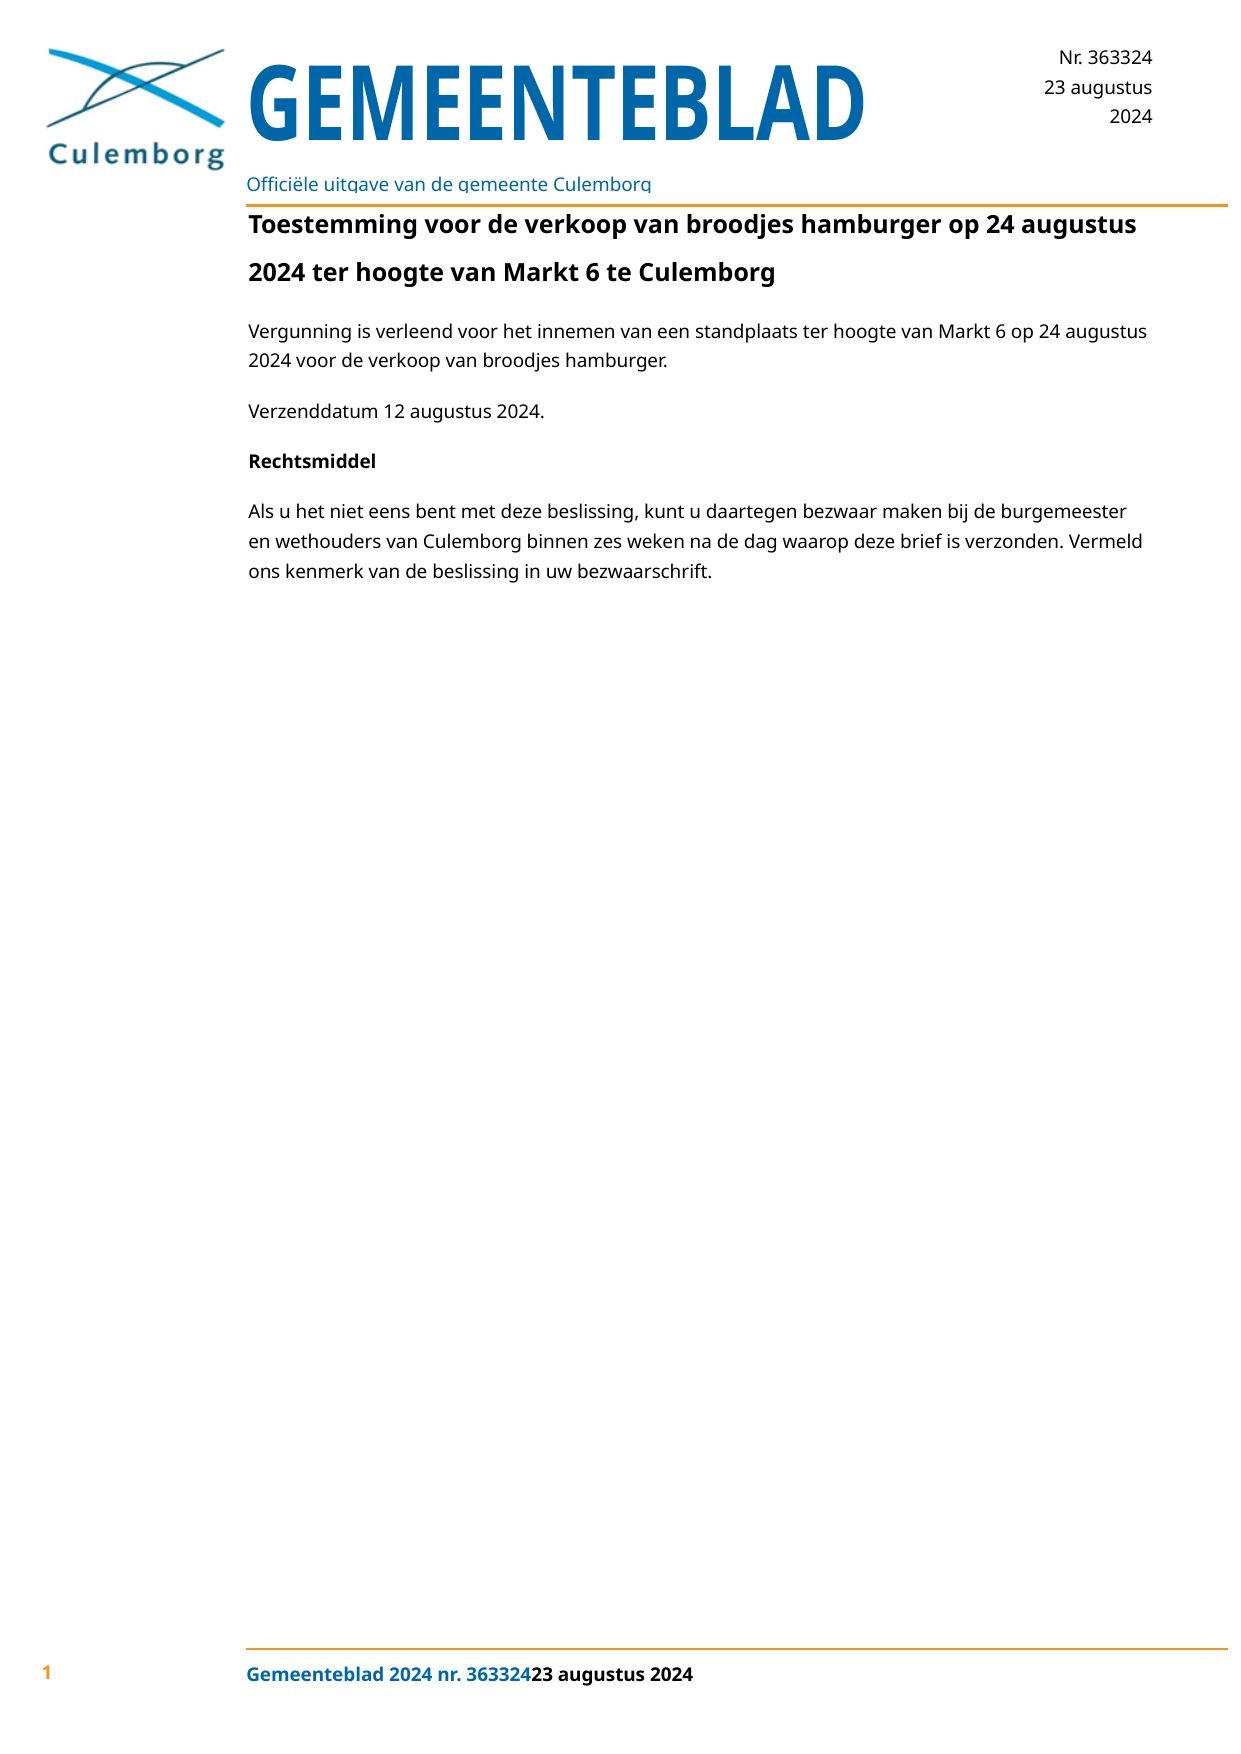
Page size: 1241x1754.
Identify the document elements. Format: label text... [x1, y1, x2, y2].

text Toestemming voor de verkoop van broodjes hamburger op 24 augustus 2024 ter hoogte van Markt 6 te Culemborg [248, 207, 1152, 288]
text Vergunning is verleend voor het innemen van een standplaats ter hoogte van Markt 6 op 24 augustus 2024 voor de verkoop van broodjes hamburger. [248, 318, 1152, 373]
text Rechtsmiddel [248, 448, 1152, 474]
picture [41, 47, 231, 172]
text Als u het niet eens bent met deze beslissing, kunt u daartegen bezwaar maken bij de burgemeester en wethouders van Culemborg binnen zes weken na de dag waarop deze brief is verzonden. Vermeld ons kenmerk van de beslissing in uw bezwaarschrift. [248, 499, 1152, 584]
text Verzenddatum 12 augustus 2024. [248, 398, 1152, 424]
